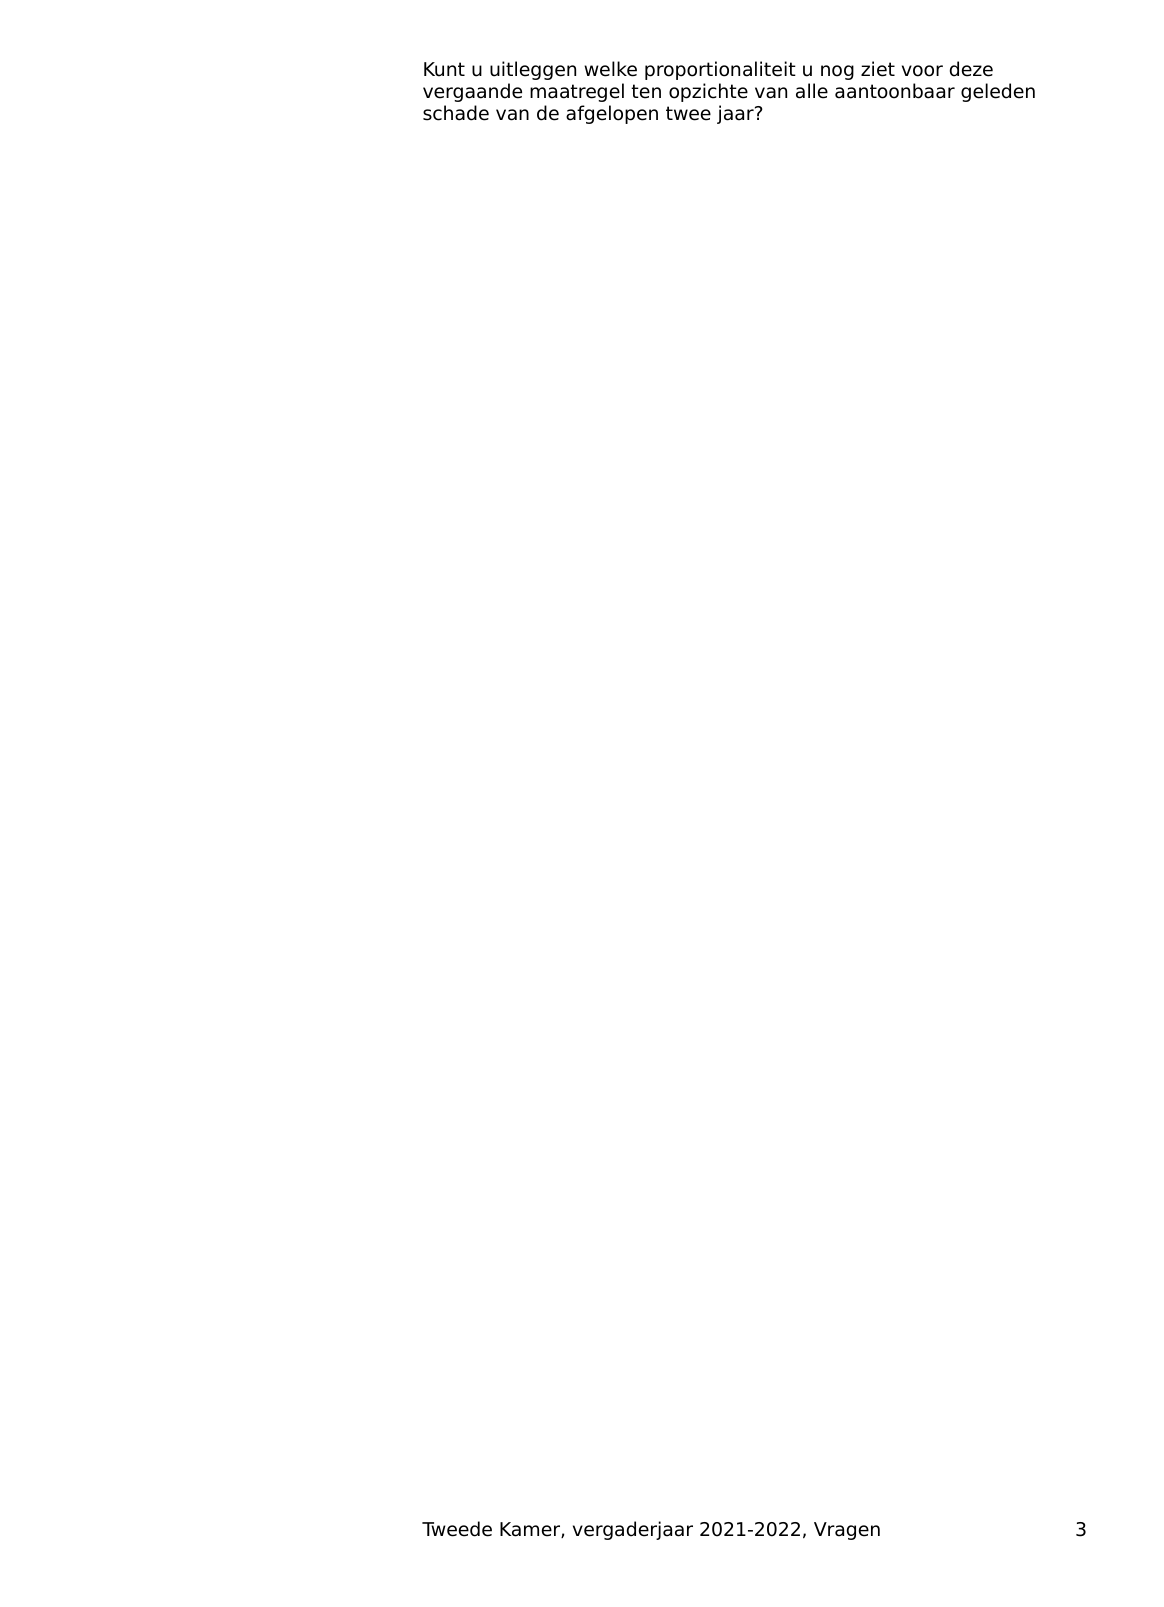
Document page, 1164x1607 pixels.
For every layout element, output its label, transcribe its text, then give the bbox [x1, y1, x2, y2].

text Kunt u uitleggen welke proportionaliteit u nog ziet voor deze vergaande maatregel ten opzichte van alle aantoonbaar geleden schade van de afgelopen twee jaar? [422, 59, 1087, 125]
